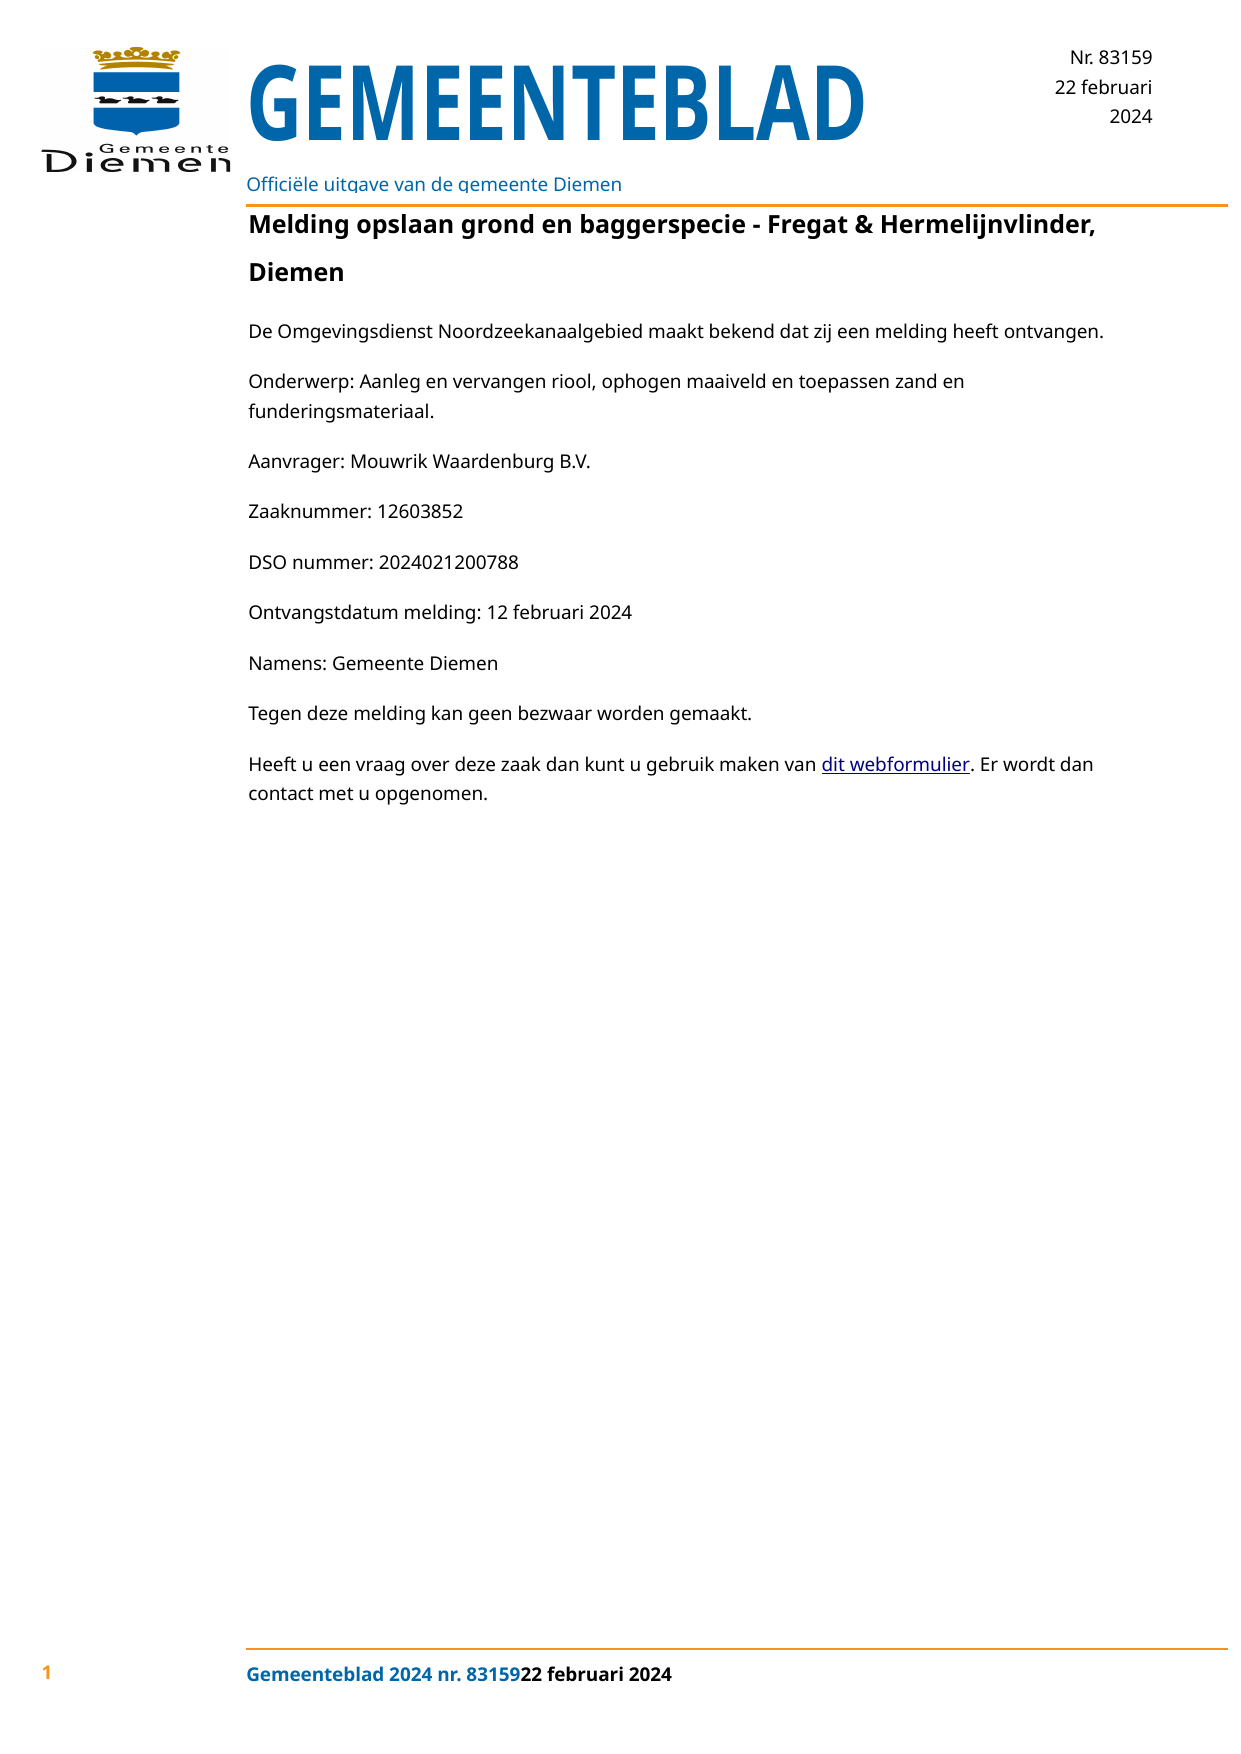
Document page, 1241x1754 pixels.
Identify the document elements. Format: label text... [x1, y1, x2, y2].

text Onderwerp: Aanleg en vervangen riool, ophogen maaiveld en toepassen zand en funderingsmateriaal. [248, 368, 1152, 424]
text Zaaknummer: 12603852 [248, 499, 1152, 524]
text Namens: Gemeente Diemen [248, 650, 1152, 676]
text Aanvrager: Mouwrik Waardenburg B.V. [248, 448, 1152, 474]
text Tegen deze melding kan geen bezwaar worden gemaakt. [248, 700, 1152, 726]
text De Omgevingsdienst Noordzeekanaalgebied maakt bekend dat zij een melding heeft ontvangen. [248, 318, 1152, 344]
text Heeft u een vraag over deze zaak dan kunt u gebruik maken van dit webformulier. Er wordt dan contact met u opgenomen. [248, 751, 1152, 806]
picture [41, 47, 231, 172]
text Ontvangstdatum melding: 12 februari 2024 [248, 599, 1152, 625]
text Melding opslaan grond en baggerspecie - Fregat & Hermelijnvlinder, Diemen [248, 207, 1152, 288]
text DSO nummer: 2024021200788 [248, 549, 1152, 575]
